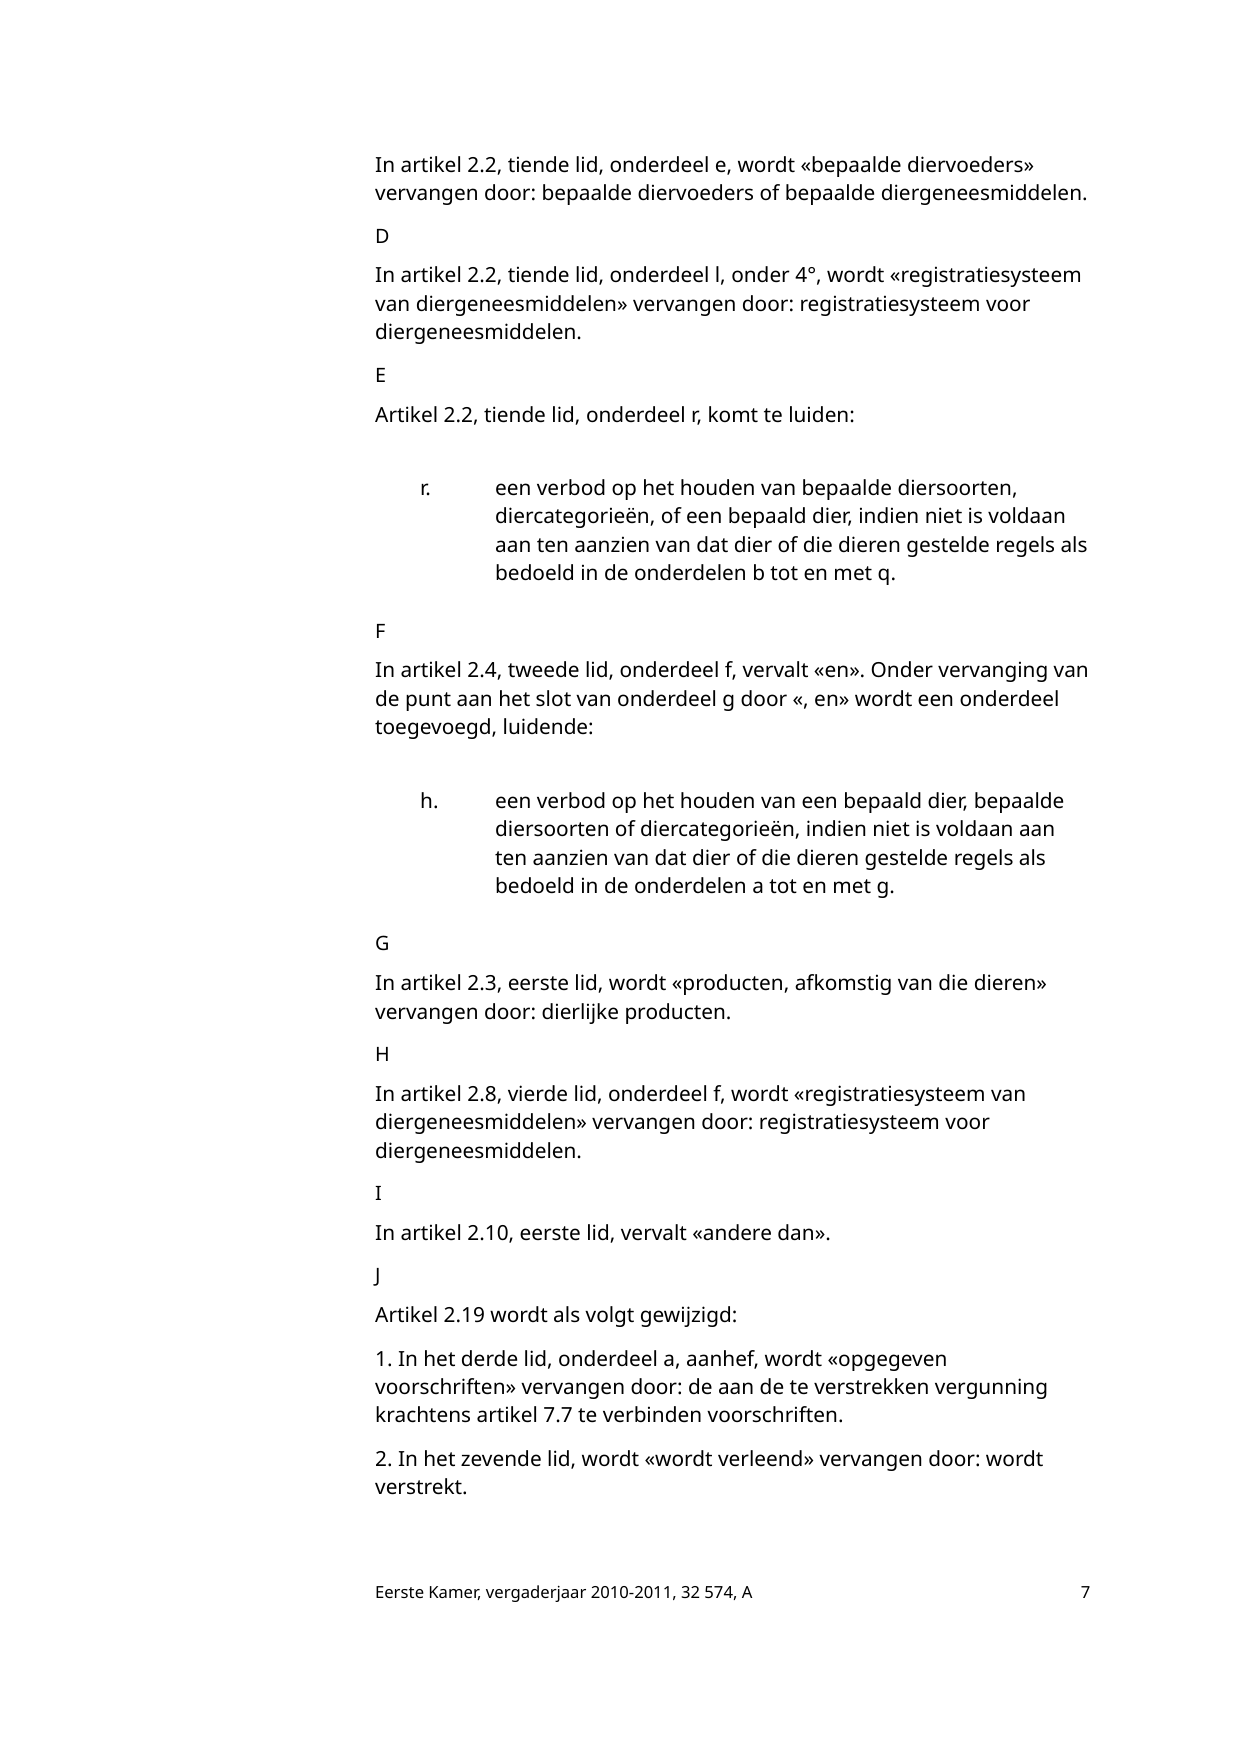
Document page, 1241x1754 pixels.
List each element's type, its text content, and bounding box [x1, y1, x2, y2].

text E [375, 361, 1090, 388]
text H [375, 1040, 1090, 1067]
text 1. In het derde lid, onderdeel a, aanhef, wordt «opgegeven voorschriften» vervangen door: de aan de te verstrekken vergunning krachtens artikel 7.7 te verbinden voorschriften. [375, 1344, 1090, 1429]
text G [375, 930, 1090, 957]
text In artikel 2.10, eerste lid, vervalt «andere dan». [375, 1218, 1090, 1247]
text 2. In het zevende lid, wordt «wordt verleend» vervangen door: wordt verstrekt. [375, 1444, 1090, 1501]
text In artikel 2.4, tweede lid, onderdeel f, vervalt «en». Onder vervanging van de punt aan het slot van onderdeel g door «, en» wordt een onderdeel toegevoegd, luidende: [375, 656, 1090, 741]
text In artikel 2.8, vierde lid, onderdeel f, wordt «registratiesysteem van diergeneesmiddelen» vervangen door: registratiesysteem voor diergeneesmiddelen. [375, 1079, 1090, 1164]
text J [375, 1262, 1090, 1288]
text F [375, 617, 1090, 644]
text Artikel 2.2, tiende lid, onderdeel r, komt te luiden: [375, 400, 1090, 428]
text In artikel 2.3, eerste lid, wordt «producten, afkomstig van die dieren» vervangen door: dierlijke producten. [375, 968, 1090, 1025]
text In artikel 2.2, tiende lid, onderdeel e, wordt «bepaalde diervoeders» vervangen door: bepaalde diervoeders of bepaalde diergeneesmiddelen. [375, 150, 1090, 207]
list een verbod op het houden van een bepaald dier, bepaalde diersoorten of diercategorieën, indien niet is voldaan aan ten aanzien van dat dier of die dieren gestelde regels als bedoeld in de onderdelen a tot en met g. [420, 786, 1090, 900]
text I [375, 1179, 1090, 1206]
text D [375, 222, 1090, 249]
text Artikel 2.19 wordt als volgt gewijzigd: [375, 1300, 1090, 1329]
list een verbod op het houden van bepaalde diersoorten, diercategorieën, of een bepaald dier, indien niet is voldaan aan ten aanzien van dat dier of die dieren gestelde regels als bedoeld in de onderdelen b tot en met q. [420, 473, 1090, 587]
text In artikel 2.2, tiende lid, onderdeel l, onder 4°, wordt «registratiesysteem van diergeneesmiddelen» vervangen door: registratiesysteem voor diergeneesmiddelen. [375, 261, 1090, 346]
